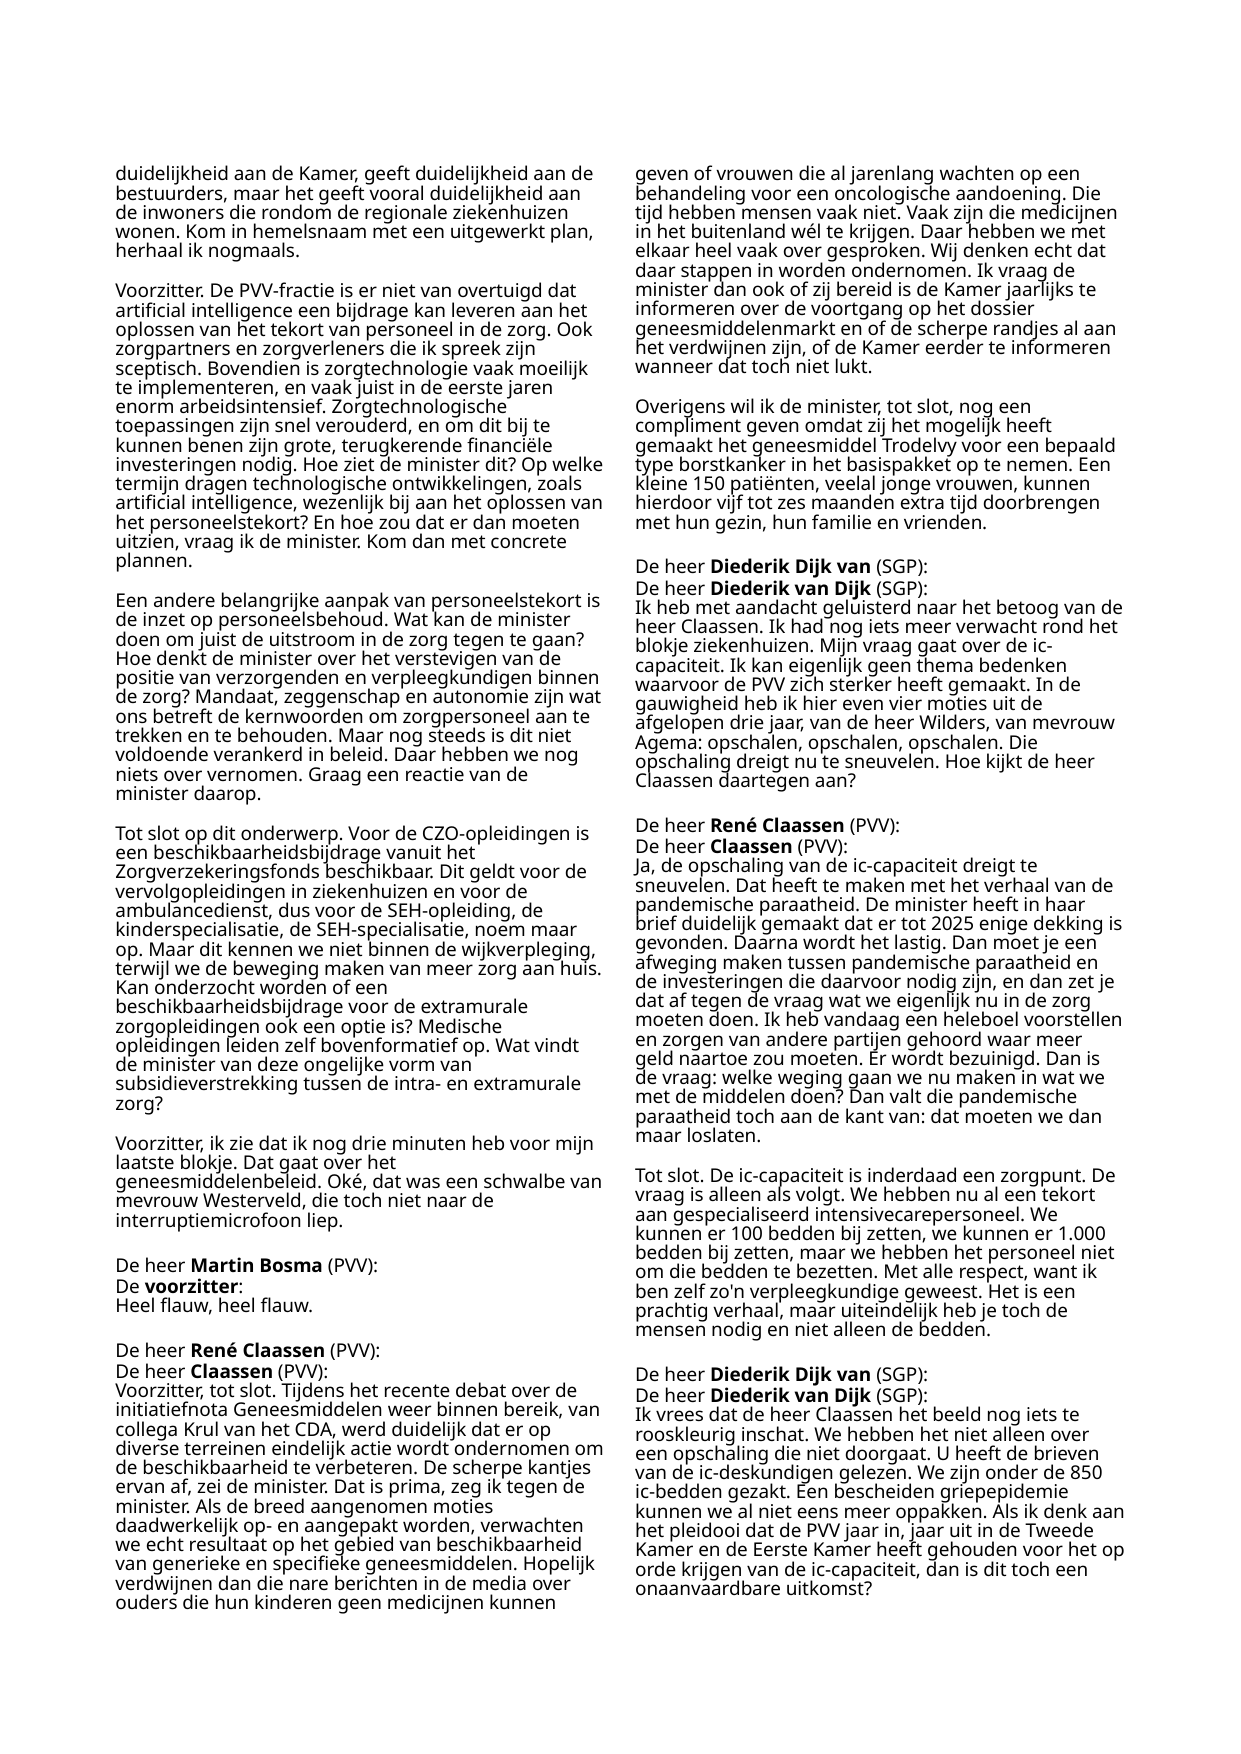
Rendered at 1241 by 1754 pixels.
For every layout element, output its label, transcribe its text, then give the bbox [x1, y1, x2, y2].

text De heer Claassen (PVV): [635, 838, 1125, 857]
text De heer René Claassen (PVV): [635, 812, 1125, 838]
text De heer Martin Bosma (PVV): [115, 1252, 605, 1278]
text Overigens wil ik de minister, tot slot, nog een compliment geven omdat zij het mogelijk heeft gemaakt het geneesmiddel Trodelvy voor een bepaald type borstkanker in het basispakket op te nemen. Een kleine 150 patiënten, veelal jonge vrouwen, kunnen hierdoor vijf tot zes maanden extra tijd doorbrengen met hun gezin, hun familie en vrienden. [635, 398, 1125, 533]
text De heer René Claassen (PVV): [115, 1337, 605, 1363]
text Ja, de opschaling van de ic-capaciteit dreigt te sneuvelen. Dat heeft te maken met het verhaal van de pandemische paraatheid. De minister heeft in haar brief duidelijk gemaakt dat er tot 2025 enige dekking is gevonden. Daarna wordt het lastig. Dan moet je een afweging maken tussen pandemische paraatheid en de investeringen die daarvoor nodig zijn, en dan zet je dat af tegen de vraag wat we eigenlijk nu in de zorg moeten doen. Ik heb vandaag een heleboel voorstellen en zorgen van andere partijen gehoord waar meer geld naartoe zou moeten. Er wordt bezuinigd. Dan is de vraag: welke weging gaan we nu maken in wat we met de middelen doen? Dan valt die pandemische paraatheid toch aan de kant van: dat moeten we dan maar loslaten. [635, 857, 1125, 1146]
text De heer Diederik van Dijk (SGP): [635, 579, 1125, 599]
text Voorzitter. De PVV-fractie is er niet van overtuigd dat artificial intelligence een bijdrage kan leveren aan het oplossen van het tekort van personeel in de zorg. Ook zorgpartners en zorgverleners die ik spreek zijn sceptisch. Bovendien is zorgtechnologie vaak moeilijk te implementeren, en vaak juist in de eerste jaren enorm arbeidsintensief. Zorgtechnologische toepassingen zijn snel verouderd, en om dit bij te kunnen benen zijn grote, terugkerende financiële investeringen nodig. Hoe ziet de minister dit? Op welke termijn dragen technologische ontwikkelingen, zoals artificial intelligence, wezenlijk bij aan het oplossen van het personeelstekort? En hoe zou dat er dan moeten uitzien, vraag ik de minister. Kom dan met concrete plannen. [115, 282, 605, 571]
text Tot slot. De ic-capaciteit is inderdaad een zorgpunt. De vraag is alleen als volgt. We hebben nu al een tekort aan gespecialiseerd intensivecarepersoneel. We kunnen er 100 bedden bij zetten, we kunnen er 1.000 bedden bij zetten, maar we hebben het personeel niet om die bedden te bezetten. Met alle respect, want ik ben zelf zo'n verpleegkundige geweest. Het is een prachtig verhaal, maar uiteindelijk heb je toch de mensen nodig en niet alleen de bedden. [635, 1167, 1125, 1341]
text Ik vrees dat de heer Claassen het beeld nog iets te rooskleurig inschat. We hebben het niet alleen over een opschaling die niet doorgaat. U heeft de brieven van de ic-deskundigen gelezen. We zijn onder de 850 ic-bedden gezakt. Een bescheiden griepepidemie kunnen we al niet eens meer oppakken. Als ik denk aan het pleidooi dat de PVV jaar in, jaar uit in de Tweede Kamer en de Eerste Kamer heeft gehouden voor het op orde krijgen van de ic-capaciteit, dan is dit toch een onaanvaardbare uitkomst? [635, 1406, 1125, 1599]
text Tot slot op dit onderwerp. Voor de CZO-opleidingen is een beschikbaarheidsbijdrage vanuit het Zorgverzekeringsfonds beschikbaar. Dit geldt voor de vervolgopleidingen in ziekenhuizen en voor de ambulancedienst, dus voor de SEH-opleiding, de kinderspecialisatie, de SEH-specialisatie, noem maar op. Maar dit kennen we niet binnen de wijkverpleging, terwijl we de beweging maken van meer zorg aan huis. Kan onderzocht worden of een beschikbaarheidsbijdrage voor de extramurale zorgopleidingen ook een optie is? Medische opleidingen leiden zelf bovenformatief op. Wat vindt de minister van deze ongelijke vorm van subsidieverstrekking tussen de intra- en extramurale zorg? [115, 825, 605, 1114]
text De heer Claassen (PVV): [115, 1363, 605, 1382]
text Een andere belangrijke aanpak van personeelstekort is de inzet op personeelsbehoud. Wat kan de minister doen om juist de uitstroom in de zorg tegen te gaan? Hoe denkt de minister over het verstevigen van de positie van verzorgenden en verpleegkundigen binnen de zorg? Mandaat, zeggenschap en autonomie zijn wat ons betreft de kernwoorden om zorgpersoneel aan te trekken en te behouden. Maar nog steeds is dit niet voldoende verankerd in beleid. Daar hebben we nog niets over vernomen. Graag een reactie van de minister daarop. [115, 592, 605, 804]
text Voorzitter, ik zie dat ik nog drie minuten heb voor mijn laatste blokje. Dat gaat over het geneesmiddelenbeleid. Oké, dat was een schwalbe van mevrouw Westerveld, die toch niet naar de interruptiemicrofoon liep. [115, 1135, 605, 1231]
text geven of vrouwen die al jarenlang wachten op een behandeling voor een oncologische aandoening. Die tijd hebben mensen vaak niet. Vaak zijn die medicijnen in het buitenland wél te krijgen. Daar hebben we met elkaar heel vaak over gesproken. Wij denken echt dat daar stappen in worden ondernomen. Ik vraag de minister dan ook of zij bereid is de Kamer jaarlijks te informeren over de voortgang op het dossier geneesmiddelenmarkt en of de scherpe randjes al aan het verdwijnen zijn, of de Kamer eerder te informeren wanneer dat toch niet lukt. [635, 165, 1125, 377]
text De heer Diederik Dijk van (SGP): [635, 554, 1125, 579]
text Ik heb met aandacht geluisterd naar het betoog van de heer Claassen. Ik had nog iets meer verwacht rond het blokje ziekenhuizen. Mijn vraag gaat over de ic-capaciteit. Ik kan eigenlijk geen thema bedenken waarvoor de PVV zich sterker heeft gemaakt. In de gauwigheid heb ik hier even vier moties uit de afgelopen drie jaar, van de heer Wilders, van mevrouw Agema: opschalen, opschalen, opschalen. Die opschaling dreigt nu te sneuvelen. Hoe kijkt de heer Claassen daartegen aan? [635, 599, 1125, 791]
text Voorzitter, tot slot. Tijdens het recente debat over de initiatiefnota Geneesmiddelen weer binnen bereik, van collega Krul van het CDA, werd duidelijk dat er op diverse terreinen eindelijk actie wordt ondernomen om de beschikbaarheid te verbeteren. De scherpe kantjes ervan af, zei de minister. Dat is prima, zeg ik tegen de minister. Als de breed aangenomen moties daadwerkelijk op- en aangepakt worden, verwachten we echt resultaat op het gebied van beschikbaarheid van generieke en specifieke geneesmiddelen. Hopelijk verdwijnen dan die nare berichten in de media over ouders die hun kinderen geen medicijnen kunnen [115, 1382, 605, 1613]
text duidelijkheid aan de Kamer, geeft duidelijkheid aan de bestuurders, maar het geeft vooral duidelijkheid aan de inwoners die rondom de regionale ziekenhuizen wonen. Kom in hemelsnaam met een uitgewerkt plan, herhaal ik nogmaals. [115, 165, 605, 262]
text Heel flauw, heel flauw. [115, 1297, 605, 1316]
text De heer Diederik Dijk van (SGP): [635, 1361, 1125, 1387]
text De voorzitter: [115, 1278, 605, 1297]
text De heer Diederik van Dijk (SGP): [635, 1387, 1125, 1406]
